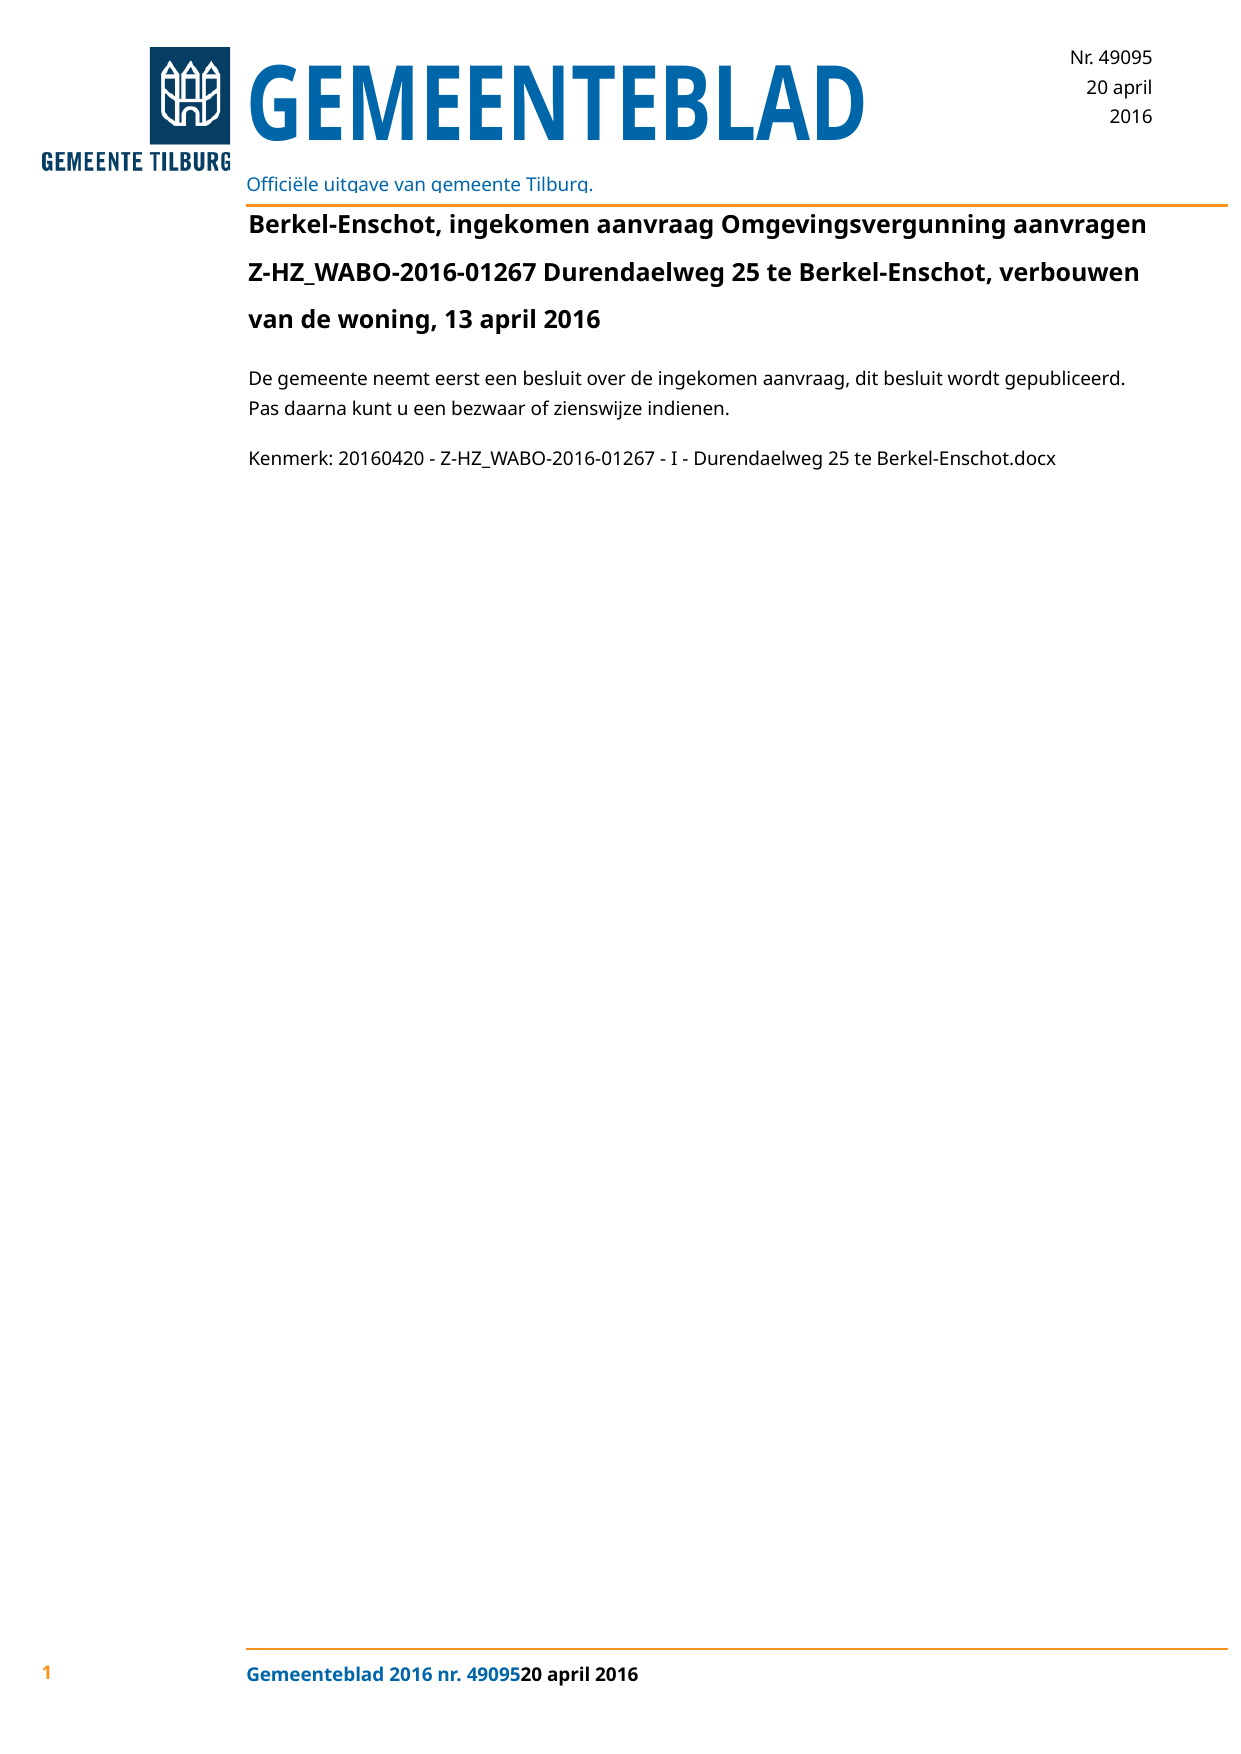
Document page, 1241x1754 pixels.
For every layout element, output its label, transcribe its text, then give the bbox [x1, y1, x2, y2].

picture [41, 47, 231, 172]
text De gemeente neemt eerst een besluit over de ingekomen aanvraag, dit besluit wordt gepubliceerd. Pas daarna kunt u een bezwaar of zienswijze indienen. [248, 366, 1152, 421]
text Berkel-Enschot, ingekomen aanvraag Omgevingsvergunning aanvragen Z-HZ_WABO-2016-01267 Durendaelweg 25 te Berkel-Enschot, verbouwen van de woning, 13 april 2016 [248, 207, 1152, 336]
text Kenmerk: 20160420 - Z-HZ_WABO-2016-01267 - I - Durendaelweg 25 te Berkel-Enschot.docx [248, 446, 1152, 471]
